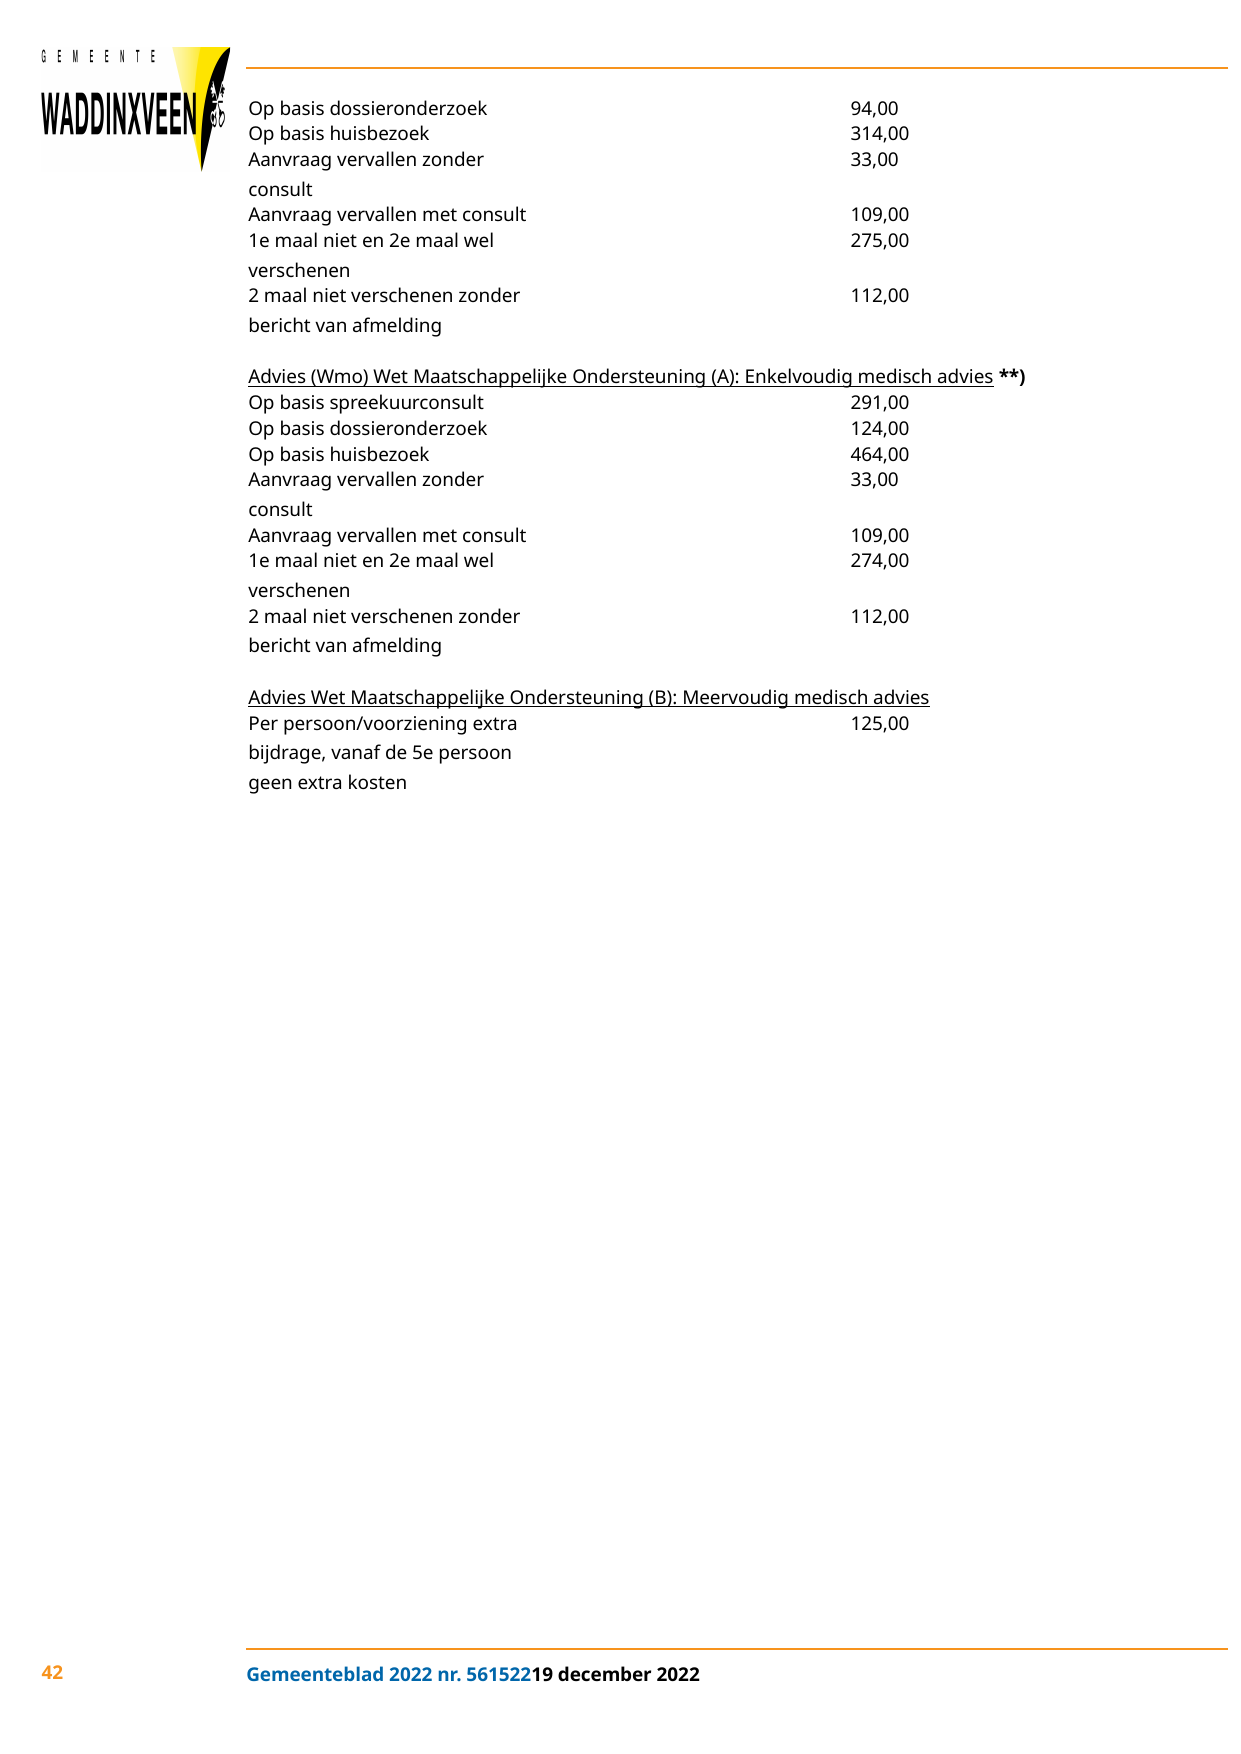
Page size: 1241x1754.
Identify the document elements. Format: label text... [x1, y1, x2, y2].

table_cell 125,00 [850, 710, 1152, 794]
table_cell [549, 95, 850, 121]
table_cell 112,00 [850, 283, 1152, 338]
table_cell 124,00 [850, 415, 1152, 441]
table_cell 291,00 [850, 389, 1152, 415]
table_cell 275,00 [850, 227, 1152, 283]
table_cell 1e maal niet en 2e maal wel verschenen [248, 548, 549, 603]
table_cell Per persoon/voorziening extra bijdrage, vanaf de 5e persoon geen extra kosten [248, 710, 549, 794]
table_cell [549, 389, 850, 415]
table_cell Op basis huisbezoek [248, 441, 549, 467]
table_cell 1e maal niet en 2e maal wel verschenen [248, 227, 549, 283]
table_cell Advies Wet Maatschappelijke Ondersteuning (B): Meervoudig medisch advies [248, 684, 1152, 710]
table_cell 2 maal niet verschenen zonder bericht van afmelding [248, 283, 549, 338]
table_cell Aanvraag vervallen zonder consult [248, 146, 549, 202]
table_cell Aanvraag vervallen zonder consult [248, 467, 549, 522]
table_cell [549, 415, 850, 441]
table_cell Op basis dossieronderzoek [248, 95, 549, 121]
table_cell Aanvraag vervallen met consult [248, 202, 549, 227]
table_cell [549, 227, 850, 283]
table_cell [549, 710, 850, 794]
table_cell [248, 658, 1152, 684]
table_cell 464,00 [850, 441, 1152, 467]
table_cell Op basis spreekuurconsult [248, 389, 549, 415]
table_cell [248, 338, 1152, 364]
table_cell 109,00 [850, 522, 1152, 548]
table_cell 112,00 [850, 603, 1152, 658]
table_cell Aanvraag vervallen met consult [248, 522, 549, 548]
table_cell [549, 548, 850, 603]
table_cell [549, 441, 850, 467]
table_cell 2 maal niet verschenen zonder bericht van afmelding [248, 603, 549, 658]
table_cell 109,00 [850, 202, 1152, 227]
table_cell [549, 522, 850, 548]
table_cell Op basis huisbezoek [248, 121, 549, 146]
table_cell [549, 121, 850, 146]
table_cell 94,00 [850, 95, 1152, 121]
picture [41, 47, 231, 172]
table_cell [549, 467, 850, 522]
table_cell [549, 603, 850, 658]
table_cell 33,00 [850, 467, 1152, 522]
table_cell [549, 146, 850, 202]
table_cell [549, 283, 850, 338]
table_cell 274,00 [850, 548, 1152, 603]
table_cell Op basis dossieronderzoek [248, 415, 549, 441]
table_cell Advies (Wmo) Wet Maatschappelijke Ondersteuning (A): Enkelvoudig medisch advies **) [248, 364, 1152, 389]
table_cell 314,00 [850, 121, 1152, 146]
table_cell [549, 202, 850, 227]
table_cell 33,00 [850, 146, 1152, 202]
